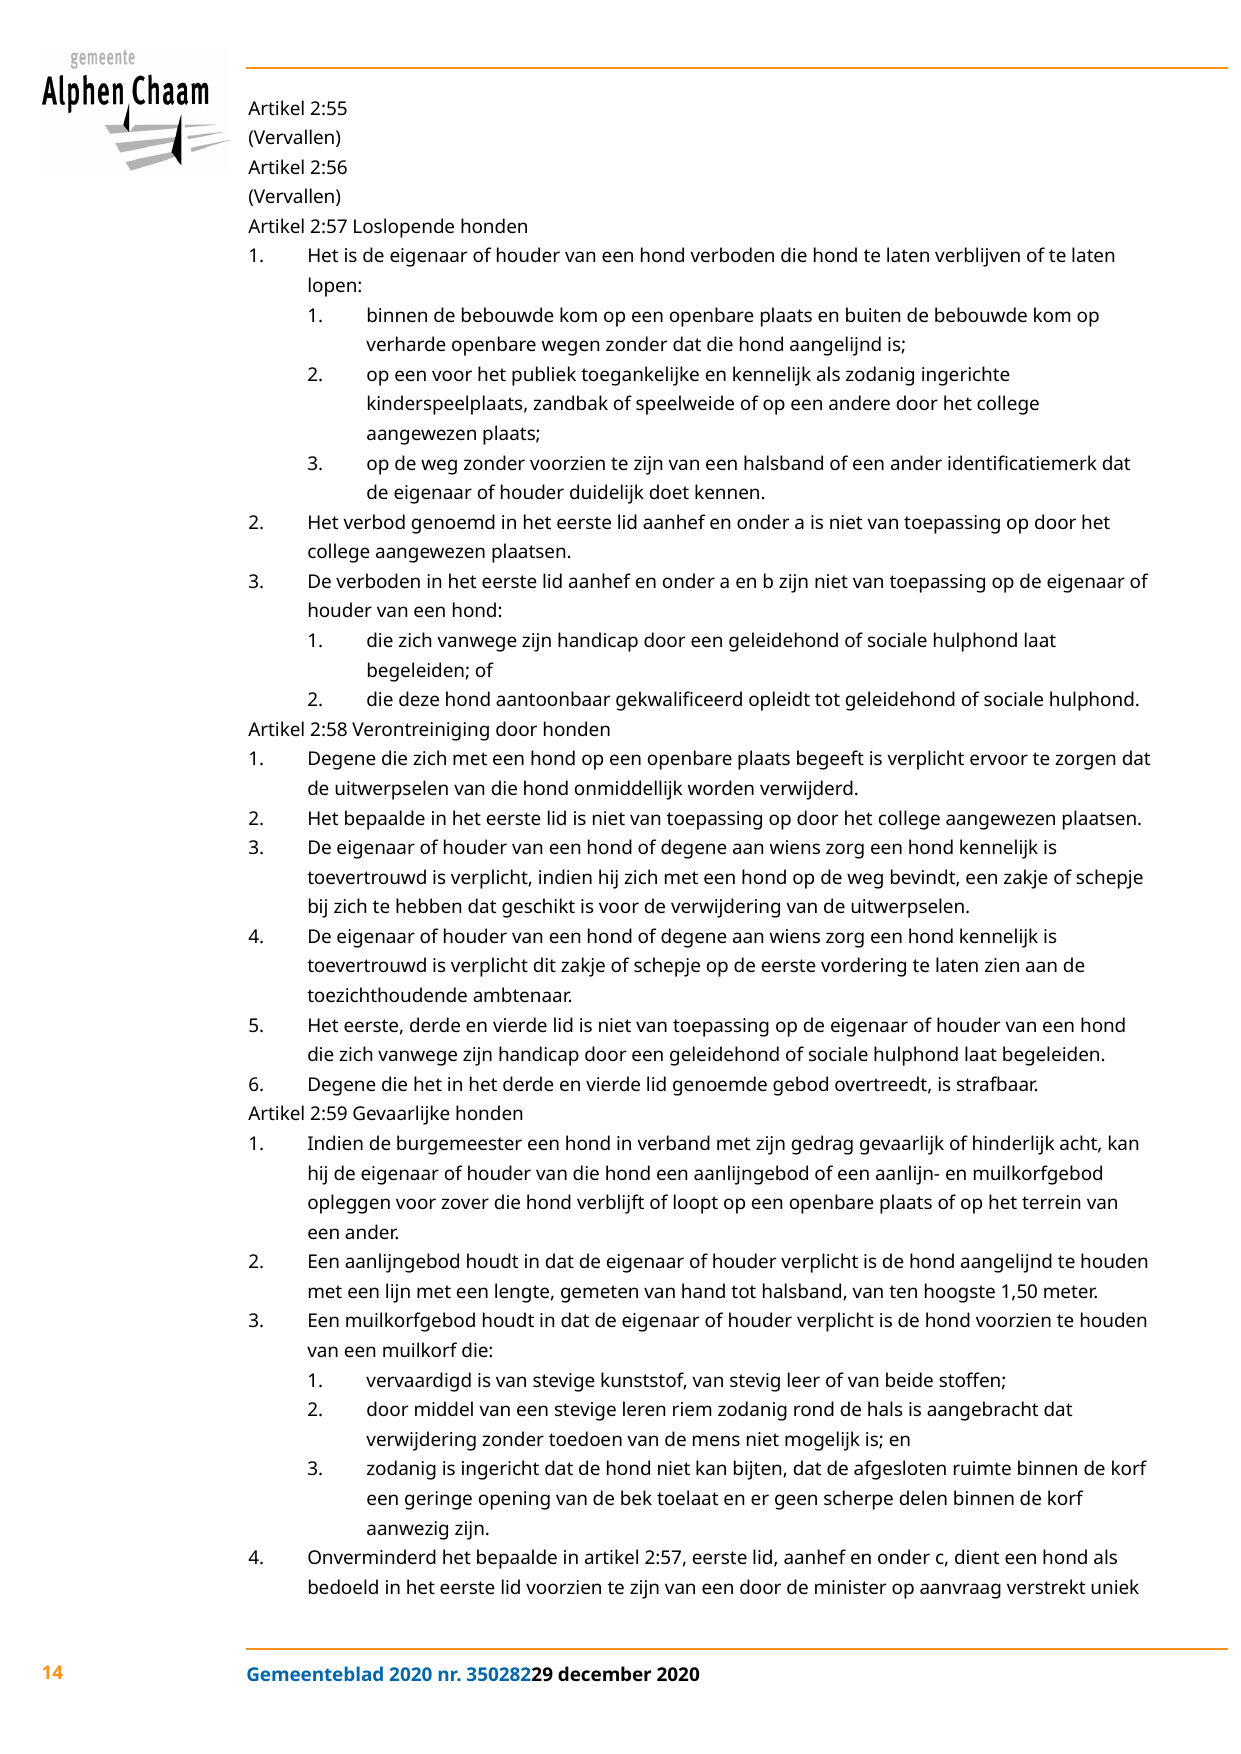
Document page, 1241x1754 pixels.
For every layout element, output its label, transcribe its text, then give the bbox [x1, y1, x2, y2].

list Een aanlijngebod houdt in dat de eigenaar of houder verplicht is de hond aangelijnd te houden met een lijn met een lengte, gemeten van hand tot halsband, van ten hoogste 1,50 meter. [248, 1248, 1152, 1304]
list op een voor het publiek toegankelijke en kennelijk als zodanig ingerichte kinderspeelplaats, zandbak of speelweide of op een andere door het college aangewezen plaats; [307, 361, 1152, 446]
text Artikel 2:58 Verontreiniging door honden [248, 716, 1152, 742]
list binnen de bebouwde kom op een openbare plaats en buiten de bebouwde kom op verharde openbare wegen zonder dat die hond aangelijnd is; [307, 302, 1152, 357]
list De verboden in het eerste lid aanhef en onder a en b zijn niet van toepassing op de eigenaar of houder van een hond: [248, 568, 1152, 623]
list die zich vanwege zijn handicap door een geleidehond of sociale hulphond laat begeleiden; of [307, 627, 1152, 683]
list zodanig is ingericht dat de hond niet kan bijten, dat de afgesloten ruimte binnen de korf een geringe opening van de bek toelaat en er geen scherpe delen binnen de korf aanwezig zijn. [307, 1456, 1152, 1541]
list Het is de eigenaar of houder van een hond verboden die hond te laten verblijven of te laten lopen: [248, 243, 1152, 298]
text Artikel 2:56 [248, 154, 1152, 180]
text Artikel 2:59 Gevaarlijke honden [248, 1101, 1152, 1126]
list Het bepaalde in het eerste lid is niet van toepassing op door het college aangewezen plaatsen. [248, 805, 1152, 831]
list Indien de burgemeester een hond in verband met zijn gedrag gevaarlijk of hinderlijk acht, kan hij de eigenaar of houder van die hond een aanlijngebod of een aanlijn- en muilkorfgebod opleggen voor zover die hond verblijft of loopt op een openbare plaats of op het terrein van een ander. [248, 1130, 1152, 1245]
list De eigenaar of houder van een hond of degene aan wiens zorg een hond kennelijk is toevertrouwd is verplicht dit zakje of schepje op de eerste vordering te laten zien aan de toezichthoudende ambtenaar. [248, 923, 1152, 1008]
list Degene die zich met een hond op een openbare plaats begeeft is verplicht ervoor te zorgen dat de uitwerpselen van die hond onmiddellijk worden verwijderd. [248, 746, 1152, 801]
list die deze hond aantoonbaar gekwalificeerd opleidt tot geleidehond of sociale hulphond. [307, 686, 1152, 712]
list Het verbod genoemd in het eerste lid aanhef en onder a is niet van toepassing op door het college aangewezen plaatsen. [248, 509, 1152, 564]
list op de weg zonder voorzien te zijn van een halsband of een ander identificatiemerk dat de eigenaar of houder duidelijk doet kennen. [307, 450, 1152, 505]
text Artikel 2:57 Loslopende honden [248, 213, 1152, 239]
list vervaardigd is van stevige kunststof, van stevig leer of van beide stoffen; [307, 1367, 1152, 1393]
list De eigenaar of houder van een hond of degene aan wiens zorg een hond kennelijk is toevertrouwd is verplicht, indien hij zich met een hond op de weg bevindt, een zakje of schepje bij zich te hebben dat geschikt is voor de verwijdering van de uitwerpselen. [248, 834, 1152, 919]
picture [41, 47, 231, 172]
list Een muilkorfgebod houdt in dat de eigenaar of houder verplicht is de hond voorzien te houden van een muilkorf die: [248, 1308, 1152, 1363]
text (Vervallen) [248, 183, 1152, 209]
list Degene die het in het derde en vierde lid genoemde gebod overtreedt, is strafbaar. [248, 1071, 1152, 1097]
list Het eerste, derde en vierde lid is niet van toepassing op de eigenaar of houder van een hond die zich vanwege zijn handicap door een geleidehond of sociale hulphond laat begeleiden. [248, 1012, 1152, 1067]
text Artikel 2:55 [248, 95, 1152, 121]
list Onverminderd het bepaalde in artikel 2:57, eerste lid, aanhef en onder c, dient een hond als bedoeld in het eerste lid voorzien te zijn van een door de minister op aanvraag verstrekt uniek [248, 1544, 1152, 1600]
text (Vervallen) [248, 124, 1152, 150]
list door middel van een stevige leren riem zodanig rond de hals is aangebracht dat verwijdering zonder toedoen van de mens niet mogelijk is; en [307, 1396, 1152, 1452]
